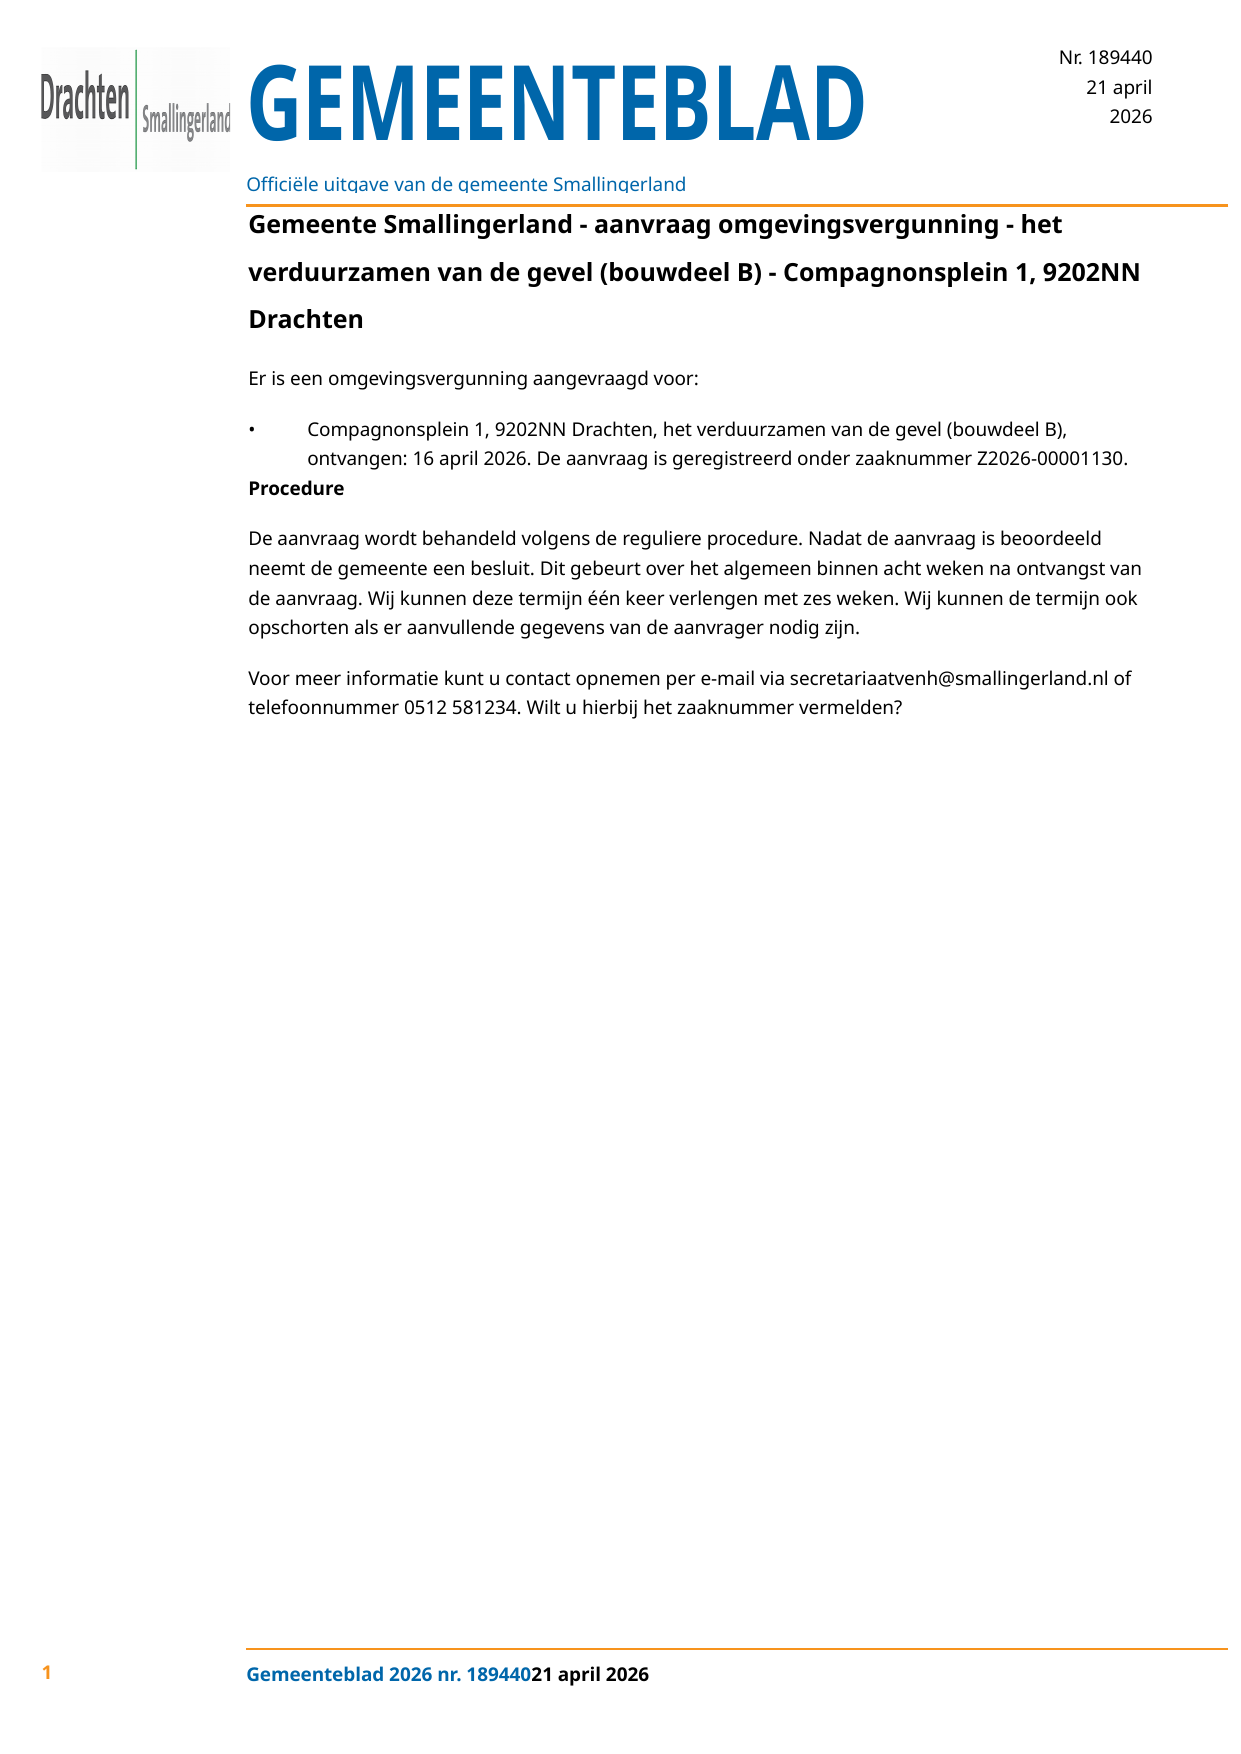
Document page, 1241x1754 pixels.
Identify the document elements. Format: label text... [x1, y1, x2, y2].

text Procedure [248, 475, 1152, 501]
list Compagnonsplein 1, 9202NN Drachten, het verduurzamen van de gevel (bouwdeel B), ontvangen: 16 april 2026. De aanvraag is geregistreerd onder zaaknummer Z2026-00001130. [248, 416, 1152, 471]
text De aanvraag wordt behandeld volgens de reguliere procedure. Nadat de aanvraag is beoordeeld neemt de gemeente een besluit. Dit gebeurt over het algemeen binnen acht weken na ontvangst van de aanvraag. Wij kunnen deze termijn één keer verlengen met zes weken. Wij kunnen de termijn ook opschorten als er aanvullende gegevens van de aanvrager nodig zijn. [248, 526, 1152, 640]
text Voor meer informatie kunt u contact opnemen per e-mail via secretariaatvenh@smallingerland.nl of telefoonnummer 0512 581234. Wilt u hierbij het zaaknummer vermelden? [248, 665, 1152, 720]
text Er is een omgevingsvergunning aangevraagd voor: [248, 366, 1152, 391]
picture [41, 47, 231, 172]
text Gemeente Smallingerland - aanvraag omgevingsvergunning - het verduurzamen van de gevel (bouwdeel B) - Compagnonsplein 1, 9202NN Drachten [248, 207, 1152, 336]
